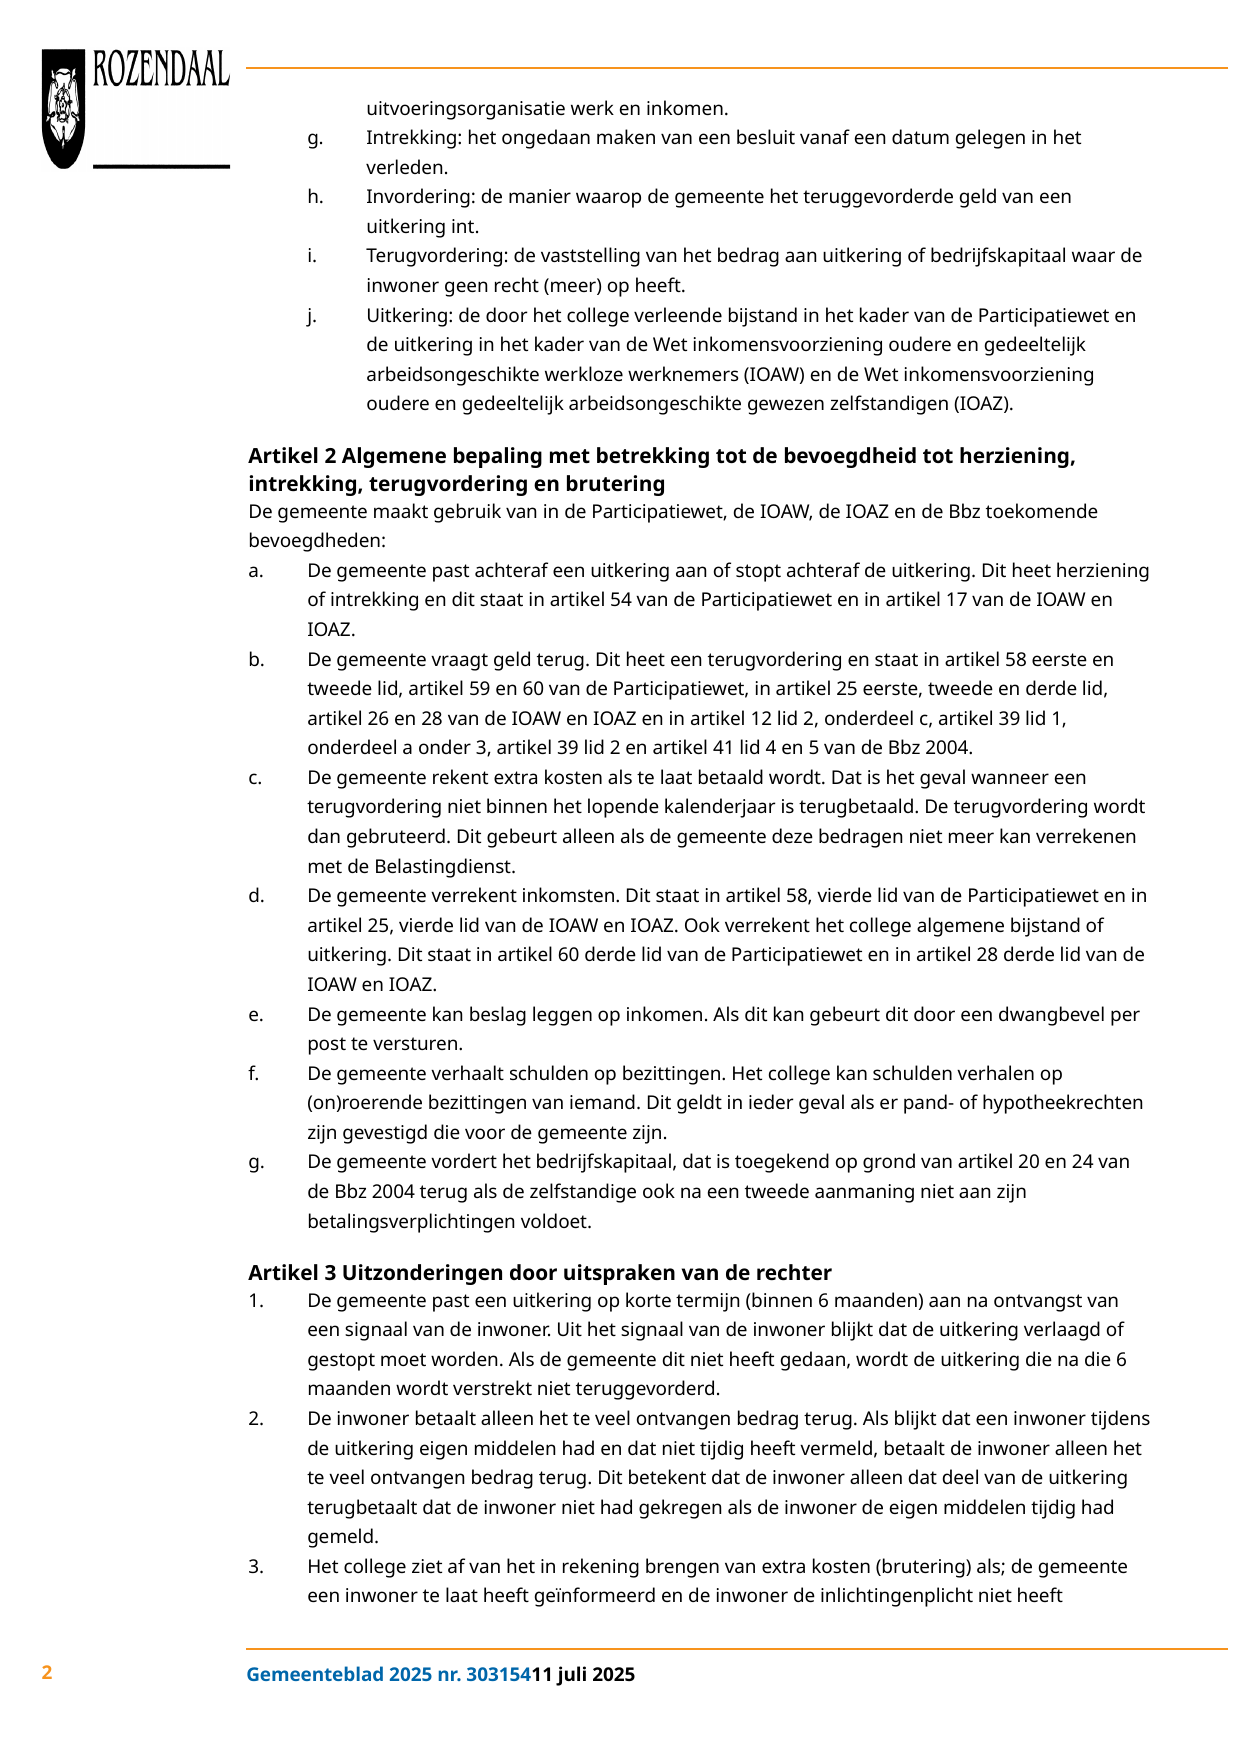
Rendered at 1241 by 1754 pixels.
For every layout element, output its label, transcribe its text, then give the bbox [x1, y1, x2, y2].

list Terugvordering: de vaststelling van het bedrag aan uitkering of bedrijfskapitaal waar de inwoner geen recht (meer) op heeft. [307, 243, 1152, 298]
list uitvoeringsorganisatie werk en inkomen. [307, 95, 1152, 121]
list Het college ziet af van het in rekening brengen van extra kosten (brutering) als; de gemeente een inwoner te laat heeft geïnformeerd en de inwoner de inlichtingenplicht niet heeft [248, 1553, 1152, 1608]
list De gemeente vordert het bedrijfskapitaal, dat is toegekend op grond van artikel 20 en 24 van de Bbz 2004 terug als de zelfstandige ook na een tweede aanmaning niet aan zijn betalingsverplichtingen voldoet. [248, 1149, 1152, 1234]
list De inwoner betaalt alleen het te veel ontvangen bedrag terug. Als blijkt dat een inwoner tijdens de uitkering eigen middelen had en dat niet tijdig heeft vermeld, betaalt de inwoner alleen het te veel ontvangen bedrag terug. Dit betekent dat de inwoner alleen dat deel van de uitkering terugbetaalt dat de inwoner niet had gekregen als de inwoner de eigen middelen tijdig had gemeld. [248, 1405, 1152, 1549]
list De gemeente verhaalt schulden op bezittingen. Het college kan schulden verhalen op (on)roerende bezittingen van iemand. Dit geldt in ieder geval als er pand- of hypotheekrechten zijn gevestigd die voor de gemeente zijn. [248, 1060, 1152, 1145]
text Artikel 2 Algemene bepaling met betrekking tot de bevoegdheid tot herziening, intrekking, terugvordering en brutering [248, 441, 1152, 498]
list De gemeente kan beslag leggen op inkomen. Als dit kan gebeurt dit door een dwangbevel per post te versturen. [248, 1001, 1152, 1056]
picture [41, 47, 231, 172]
text De gemeente maakt gebruik van in de Participatiewet, de IOAW, de IOAZ en de Bbz toekomende bevoegdheden: [248, 498, 1152, 553]
list De gemeente rekent extra kosten als te laat betaald wordt. Dat is het geval wanneer een terugvordering niet binnen het lopende kalenderjaar is terugbetaald. De terugvordering wordt dan gebruteerd. Dit gebeurt alleen als de gemeente deze bedragen niet meer kan verrekenen met de Belastingdienst. [248, 764, 1152, 879]
list De gemeente verrekent inkomsten. Dit staat in artikel 58, vierde lid van de Participatiewet en in artikel 25, vierde lid van de IOAW en IOAZ. Ook verrekent het college algemene bijstand of uitkering. Dit staat in artikel 60 derde lid van de Participatiewet en in artikel 28 derde lid van de IOAW en IOAZ. [248, 882, 1152, 997]
list Invordering: de manier waarop de gemeente het teruggevorderde geld van een uitkering int. [307, 183, 1152, 239]
list De gemeente vraagt geld terug. Dit heet een terugvordering en staat in artikel 58 eerste en tweede lid, artikel 59 en 60 van de Participatiewet, in artikel 25 eerste, tweede en derde lid, artikel 26 en 28 van de IOAW en IOAZ en in artikel 12 lid 2, onderdeel c, artikel 39 lid 1, onderdeel a onder 3, artikel 39 lid 2 en artikel 41 lid 4 en 5 van de Bbz 2004. [248, 646, 1152, 760]
text Artikel 3 Uitzonderingen door uitspraken van de rechter [248, 1258, 1152, 1287]
list Intrekking: het ongedaan maken van een besluit vanaf een datum gelegen in het verleden. [307, 124, 1152, 180]
list De gemeente past een uitkering op korte termijn (binnen 6 maanden) aan na ontvangst van een signaal van de inwoner. Uit het signaal van de inwoner blijkt dat de uitkering verlaagd of gestopt moet worden. Als de gemeente dit niet heeft gedaan, wordt de uitkering die na die 6 maanden wordt verstrekt niet teruggevorderd. [248, 1287, 1152, 1401]
list De gemeente past achteraf een uitkering aan of stopt achteraf de uitkering. Dit heet herziening of intrekking en dit staat in artikel 54 van de Participatiewet en in artikel 17 van de IOAW en IOAZ. [248, 557, 1152, 642]
list Uitkering: de door het college verleende bijstand in het kader van de Participatiewet en de uitkering in het kader van de Wet inkomensvoorziening oudere en gedeeltelijk arbeidsongeschikte werkloze werknemers (IOAW) en de Wet inkomensvoorziening oudere en gedeeltelijk arbeidsongeschikte gewezen zelfstandigen (IOAZ). [307, 302, 1152, 416]
